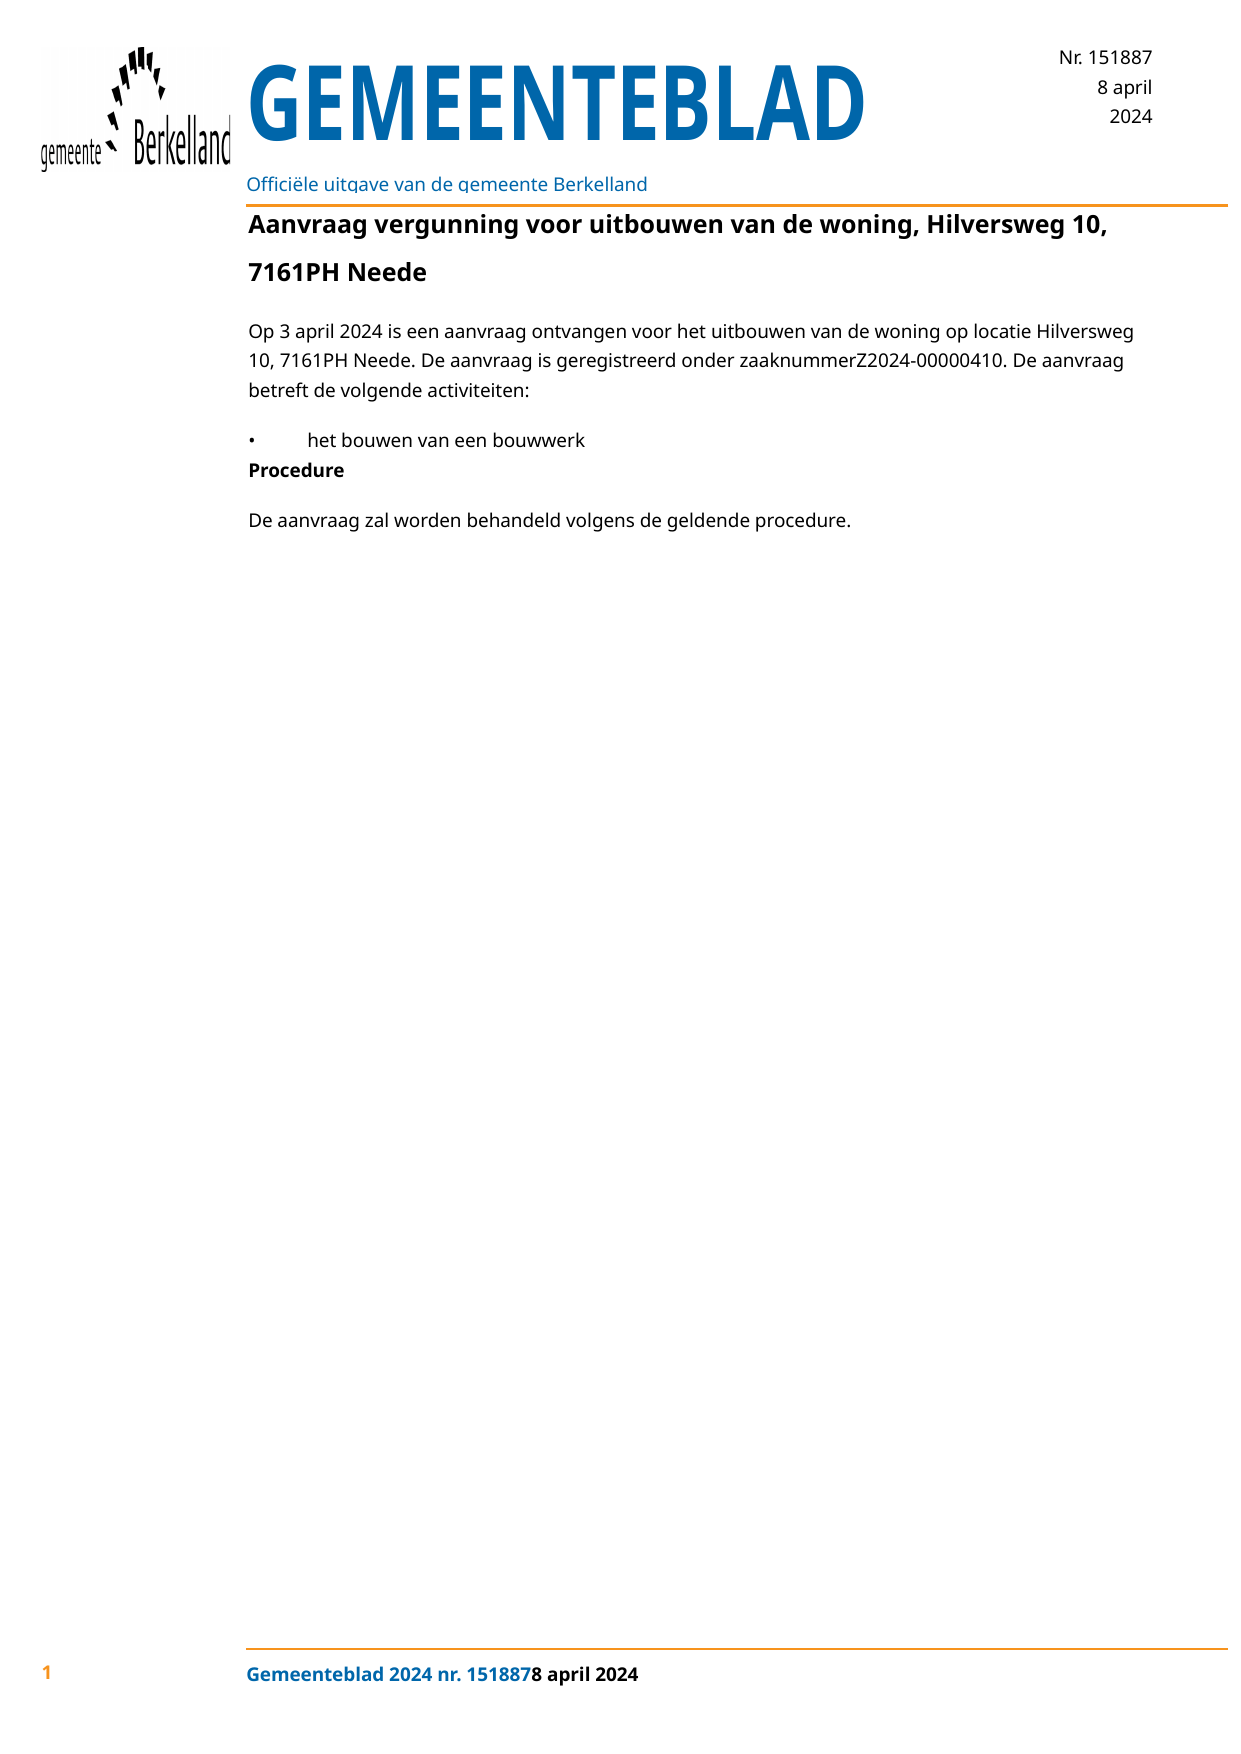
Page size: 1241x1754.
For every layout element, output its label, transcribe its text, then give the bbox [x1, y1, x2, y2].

list het bouwen van een bouwwerk [248, 427, 1152, 453]
picture [41, 47, 231, 172]
text Op 3 april 2024 is een aanvraag ontvangen voor het uitbouwen van de woning op locatie Hilversweg 10, 7161PH Neede. De aanvraag is geregistreerd onder zaaknummerZ2024-00000410. De aanvraag betreft de volgende activiteiten: [248, 318, 1152, 403]
text Aanvraag vergunning voor uitbouwen van de woning, Hilversweg 10, 7161PH Neede [248, 207, 1152, 288]
text Procedure [248, 457, 1152, 483]
text De aanvraag zal worden behandeld volgens de geldende procedure. [248, 507, 1152, 533]
